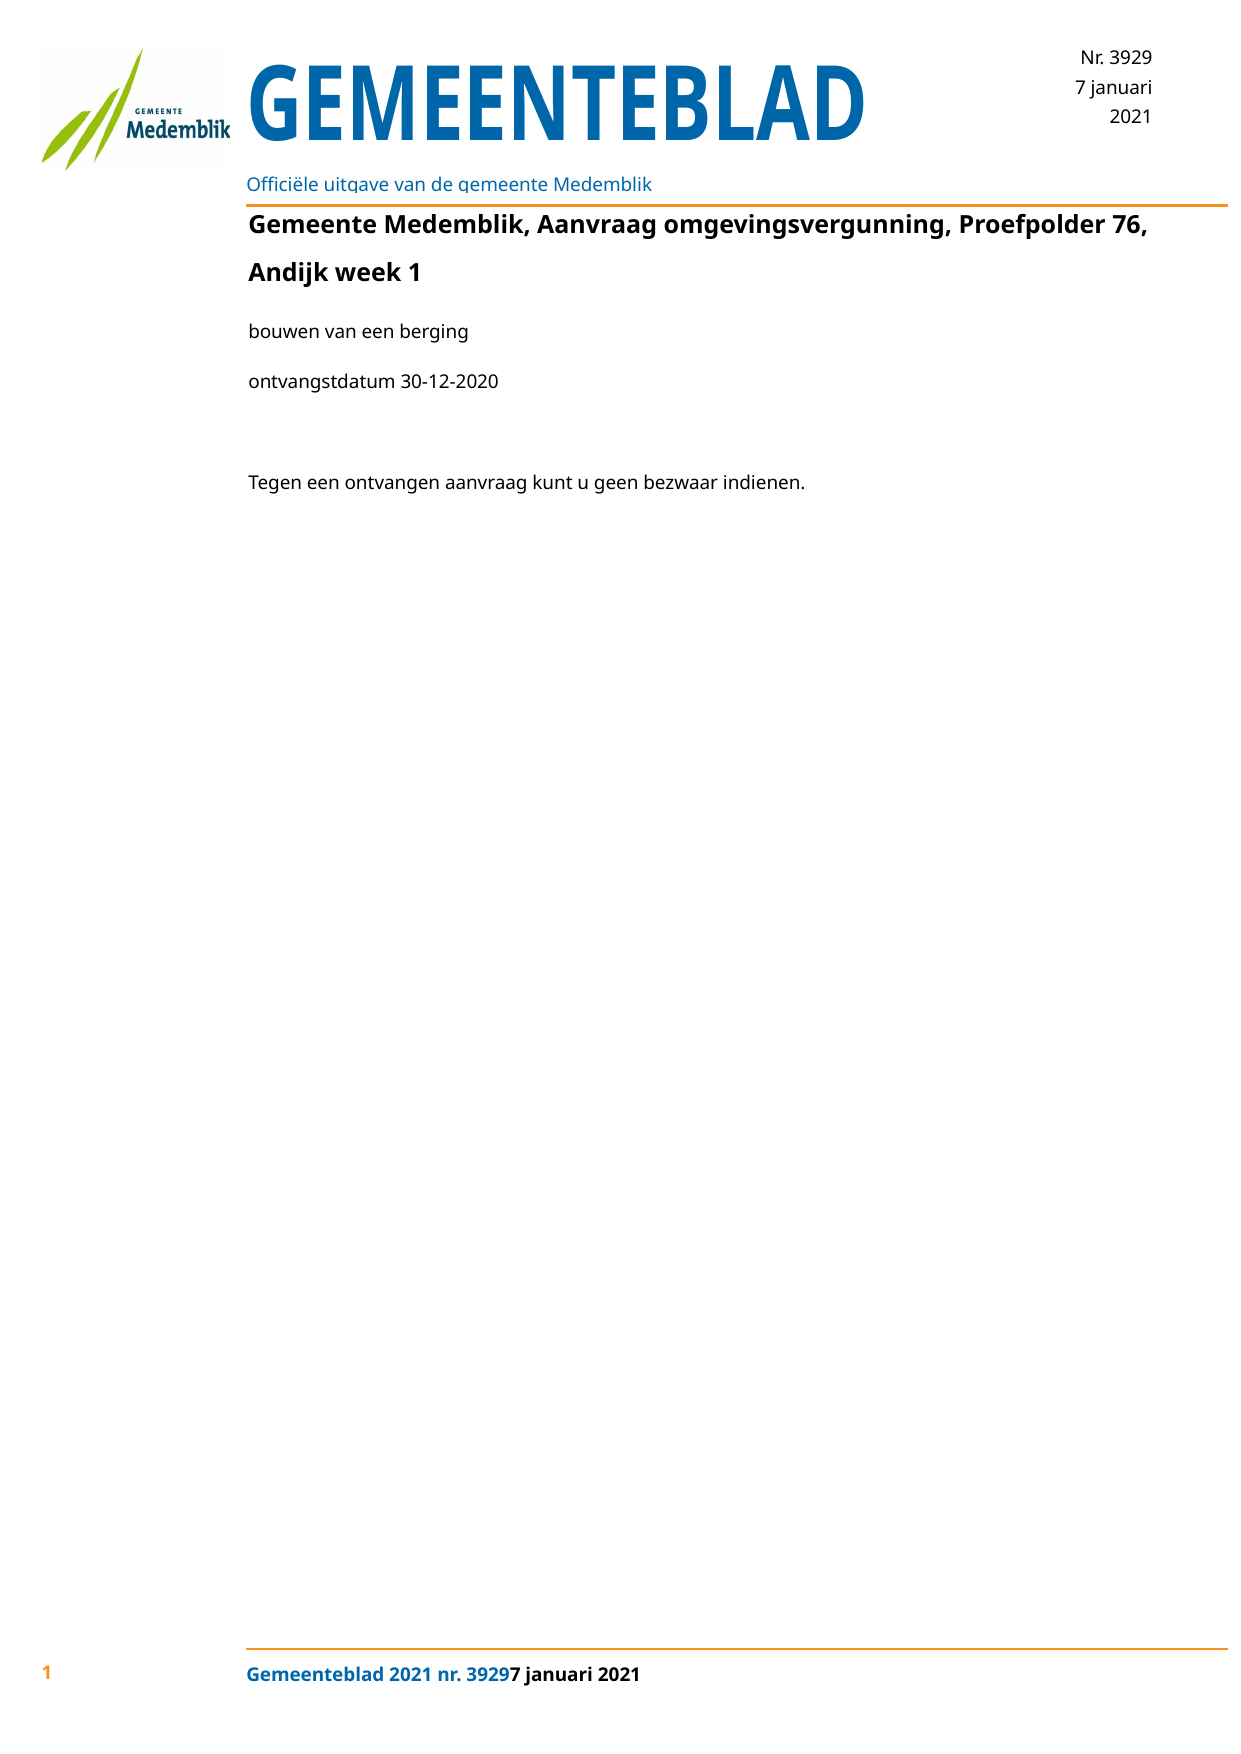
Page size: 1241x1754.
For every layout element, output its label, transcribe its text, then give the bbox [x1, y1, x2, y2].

picture [41, 47, 231, 172]
text Gemeente Medemblik, Aanvraag omgevingsvergunning, Proefpolder 76, Andijk week 1 [248, 207, 1152, 288]
text ontvangstdatum 30-12-2020 [248, 368, 1152, 394]
text bouwen van een berging [248, 318, 1152, 344]
text Tegen een ontvangen aanvraag kunt u geen bezwaar indienen. [248, 469, 1152, 495]
